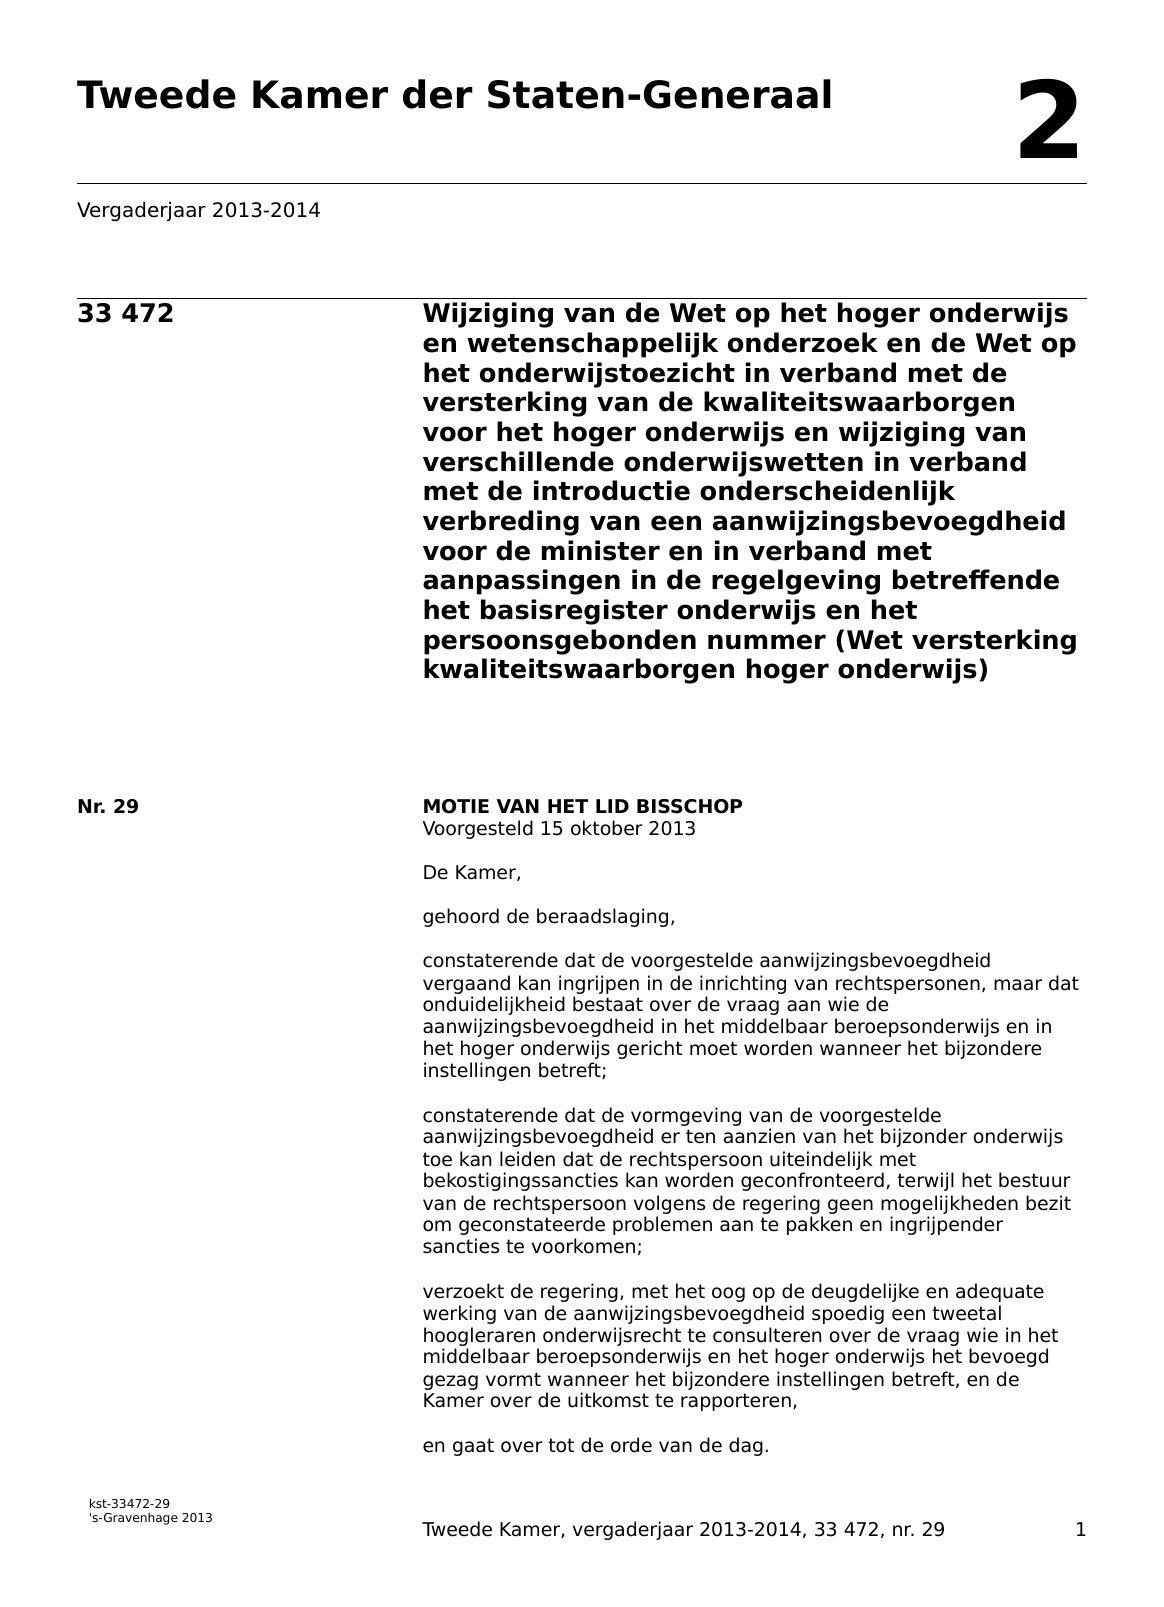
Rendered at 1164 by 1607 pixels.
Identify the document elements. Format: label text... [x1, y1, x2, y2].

text verzoekt de regering, met het oog op de deugdelijke en adequate werking van de aanwijzingsbevoegdheid spoedig een tweetal hoogleraren onderwijsrecht te consulteren over de vraag wie in het middelbaar beroepsonderwijs en het hoger onderwijs het bevoegd gezag vormt wanneer het bijzondere instellingen betreft, en de Kamer over de uitkomst te rapporteren, [422, 1281, 1087, 1412]
text De Kamer, [422, 862, 1087, 884]
table_cell Vergaderjaar 2013-2014 [77, 184, 1087, 298]
text constaterende dat de vormgeving van de voorgestelde aanwijzingsbevoegdheid er ten aanzien van het bijzonder onderwijs toe kan leiden dat de rechtspersoon uiteindelijk met bekostigingssancties kan worden geconfronteerd, terwijl het bestuur van de rechtspersoon volgens de regering geen mogelijkheden bezit om geconstateerde problemen aan te pakken en ingrijpender sancties te voorkomen; [422, 1104, 1087, 1258]
table_header Tweede Kamer der Staten-Generaal [77, 59, 886, 183]
text gehoord de beraadslaging, [422, 906, 1087, 928]
text Voorgesteld 15 oktober 2013 [422, 818, 1087, 840]
text constaterende dat de voorgestelde aanwijzingsbevoegdheid vergaand kan ingrijpen in de inrichting van rechtspersonen, maar dat onduidelijkheid bestaat over de vraag aan wie de aanwijzingsbevoegdheid in het middelbaar beroepsonderwijs en in het hoger onderwijs gericht moet worden wanneer het bijzondere instellingen betreft; [422, 950, 1087, 1082]
text kst-33472-29 [88, 1497, 323, 1511]
text 's-Gravenhage 2013 [88, 1511, 323, 1525]
text en gaat over tot de orde van de dag. [422, 1434, 1087, 1457]
table_header 2 [886, 59, 1087, 183]
subtitle 33 472 Wijziging van de Wet op het hoger onderwijs en wetenschappelijk onderzoek en de Wet op het onderwijstoezicht in verband met de versterking van de kwaliteitswaarborgen voor het hoger onderwijs en wijziging van verschillende onderwijswetten in verband met de introductie onderscheidenlijk verbreding van een aanwijzingsbevoegdheid voor de minister en in verband met aanpassingen in de regelgeving betreffende het basisregister onderwijs en het persoonsgebonden nummer (Wet versterking kwaliteitswaarborgen hoger onderwijs) [77, 299, 1087, 685]
subtitle Nr. 29 MOTIE VAN HET LID BISSCHOP [77, 796, 1087, 818]
